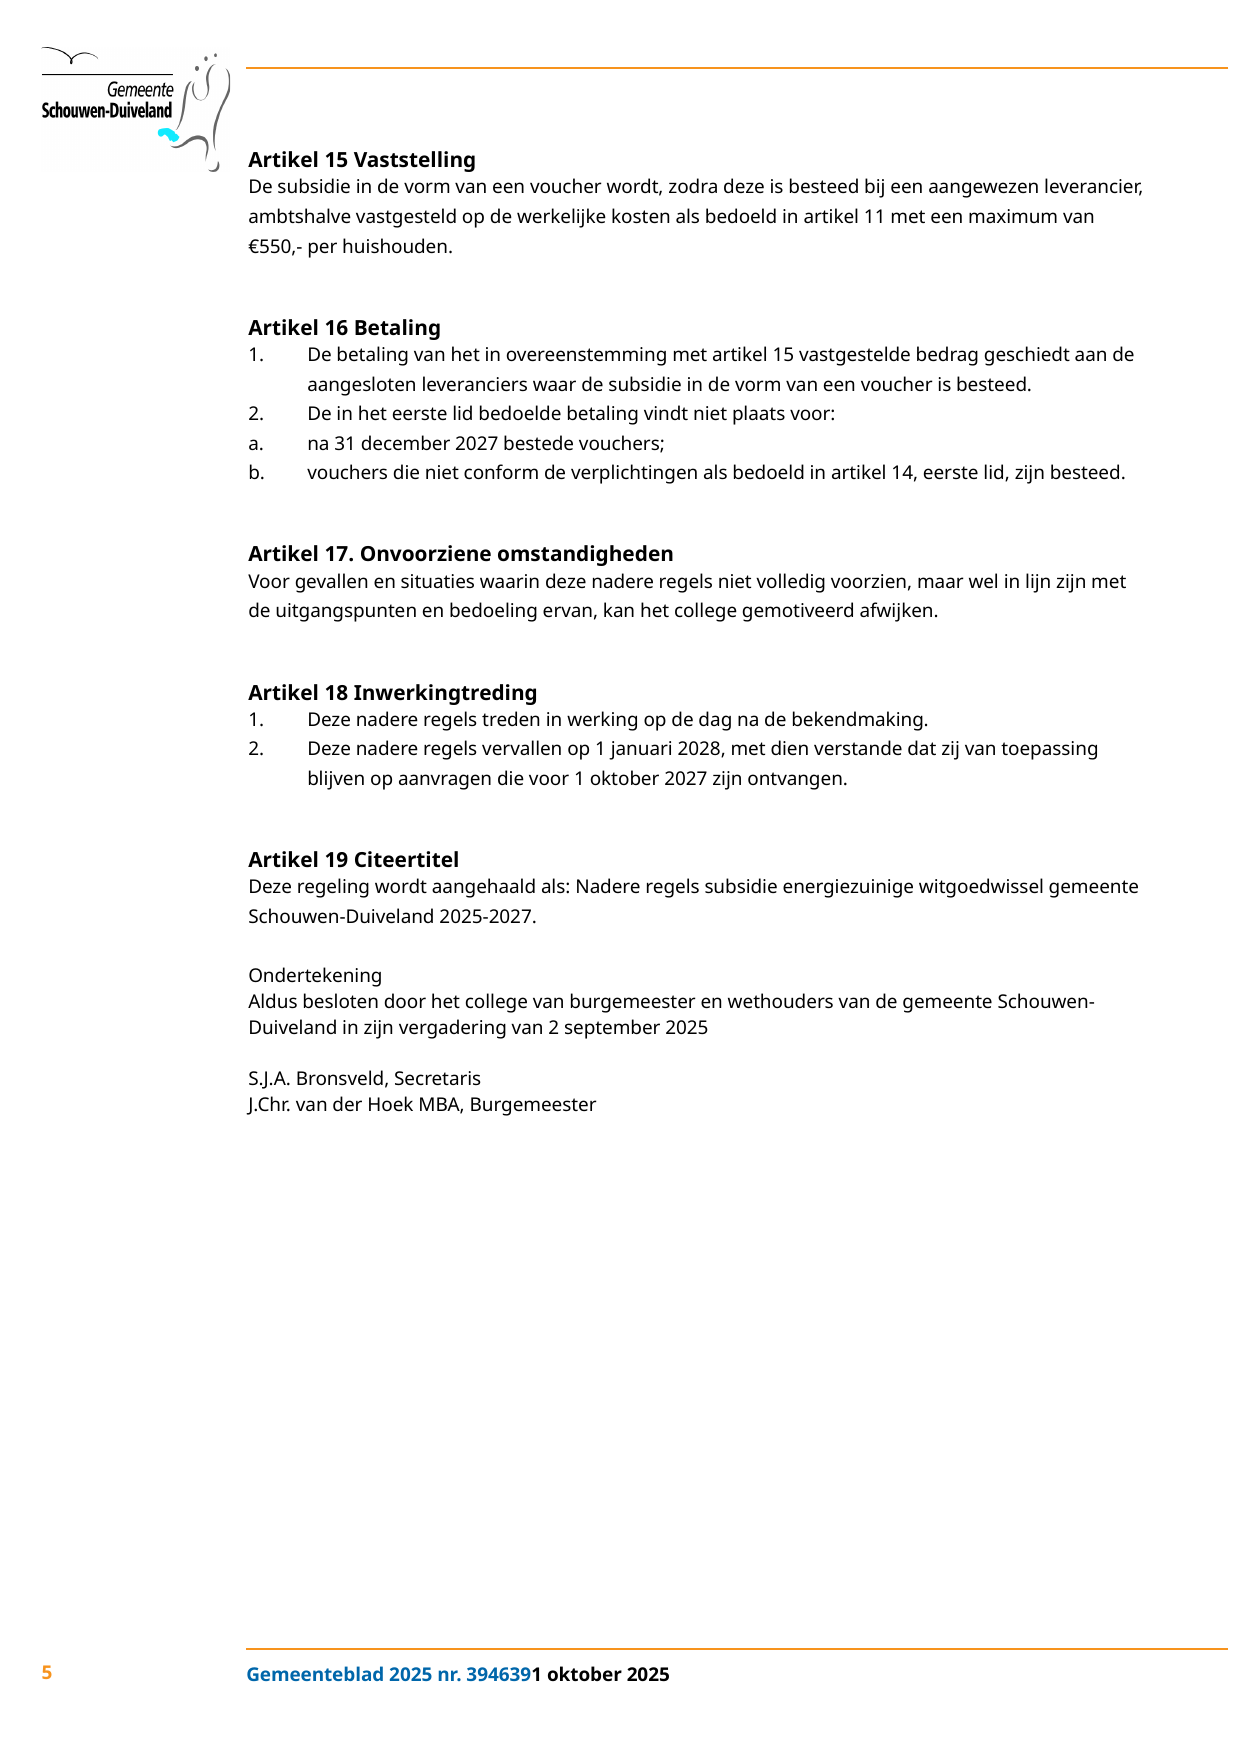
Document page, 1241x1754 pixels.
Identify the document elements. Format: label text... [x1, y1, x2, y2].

text Aldus besloten door het college van burgemeester en wethouders van de gemeente Schouwen-Duiveland in zijn vergadering van 2 september 2025 [248, 988, 1152, 1039]
list Deze nadere regels treden in werking op de dag na de bekendmaking. [248, 706, 1152, 732]
list De betaling van het in overeenstemming met artikel 15 vastgestelde bedrag geschiedt aan de aangesloten leveranciers waar de subsidie in de vorm van een voucher is besteed. [248, 341, 1152, 397]
list De in het eerste lid bedoelde betaling vindt niet plaats voor: [248, 400, 1152, 426]
text Artikel 16 Betaling [248, 313, 1152, 341]
picture [41, 47, 231, 172]
list na 31 december 2027 bestede vouchers; [248, 430, 1152, 456]
text Artikel 19 Citeertitel [248, 845, 1152, 874]
text S.J.A. Bronsveld, Secretaris [248, 1065, 1152, 1091]
text Deze regeling wordt aangehaald als: Nadere regels subsidie energiezuinige witgoedwissel gemeente Schouwen-Duiveland 2025-2027. [248, 874, 1152, 929]
text Artikel 17. Onvoorziene omstandigheden [248, 539, 1152, 568]
text Voor gevallen en situaties waarin deze nadere regels niet volledig voorzien, maar wel in lijn zijn met de uitgangspunten en bedoeling ervan, kan het college gemotiveerd afwijken. [248, 568, 1152, 623]
text De subsidie in de vorm van een voucher wordt, zodra deze is besteed bij een aangewezen leverancier, ambtshalve vastgesteld op de werkelijke kosten als bedoeld in artikel 11 met een maximum van €550,- per huishouden. [248, 174, 1152, 258]
text Artikel 18 Inwerkingtreding [248, 678, 1152, 706]
text Artikel 15 Vaststelling [248, 145, 1152, 174]
list vouchers die niet conform de verplichtingen als bedoeld in artikel 14, eerste lid, zijn besteed. [248, 459, 1152, 485]
text Ondertekening [248, 962, 1152, 988]
list Deze nadere regels vervallen op 1 januari 2028, met dien verstande dat zij van toepassing blijven op aanvragen die voor 1 oktober 2027 zijn ontvangen. [248, 736, 1152, 791]
text J.Chr. van der Hoek MBA, Burgemeester [248, 1091, 1152, 1117]
